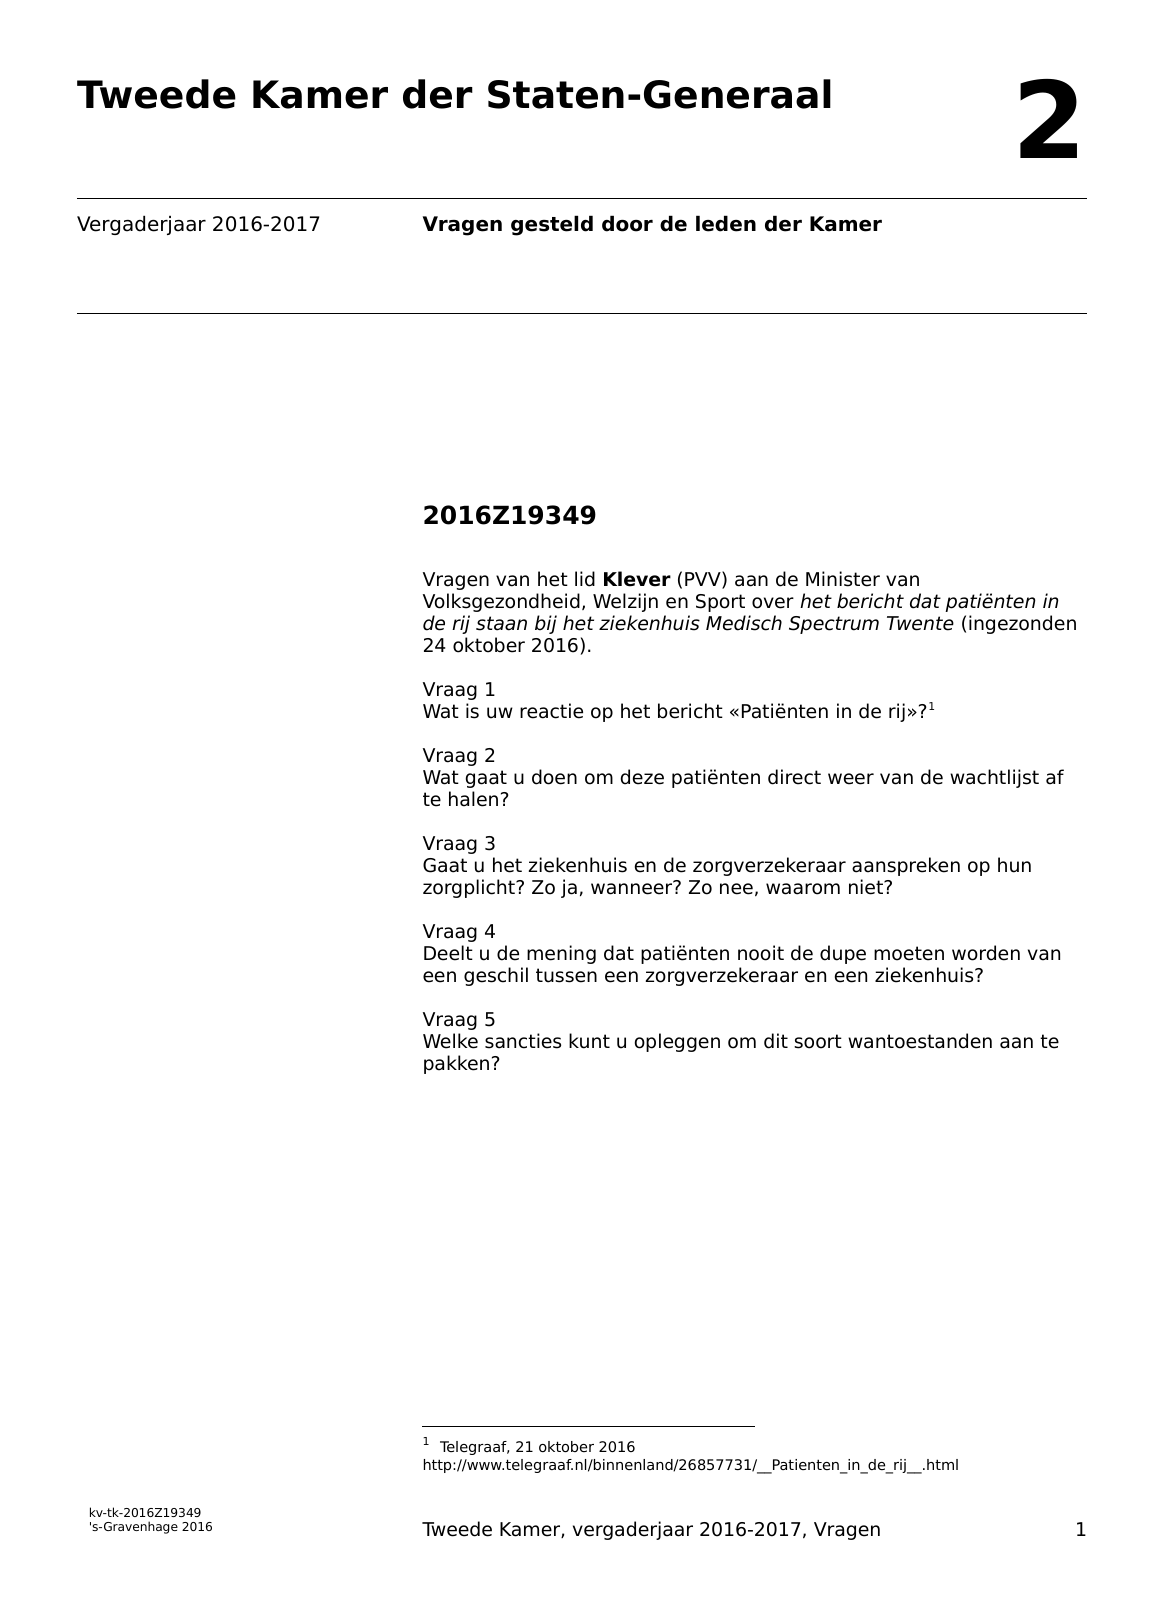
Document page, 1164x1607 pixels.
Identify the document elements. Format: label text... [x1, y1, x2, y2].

text Vragen van het lid Klever (PVV) aan de Minister van Volksgezondheid, Welzijn en Sport over het bericht dat patiënten in de rij staan bij het ziekenhuis Medisch Spectrum Twente (ingezonden 24 oktober 2016). [422, 569, 1087, 657]
table_header 2 [886, 59, 1087, 198]
text Vraag 5 [422, 1009, 1087, 1031]
table_header Tweede Kamer der Staten-Generaal [77, 59, 886, 198]
text 2016Z19349 [422, 501, 1087, 531]
text Telegraaf, 21 oktober 2016 [422, 1435, 1087, 1457]
text Vraag 2 [422, 745, 1087, 767]
text Vraag 3 [422, 833, 1087, 855]
table_cell Vergaderjaar 2016-2017 [77, 199, 422, 313]
text Vraag 1 [422, 679, 1087, 701]
text Deelt u de mening dat patiënten nooit de dupe moeten worden van een geschil tussen een zorgverzekeraar en een ziekenhuis? [422, 943, 1087, 987]
table_cell Vragen gesteld door de leden der Kamer [422, 199, 1087, 313]
text Wat gaat u doen om deze patiënten direct weer van de wachtlijst af te halen? [422, 767, 1087, 811]
text Welke sancties kunt u opleggen om dit soort wantoestanden aan te pakken? [422, 1031, 1087, 1075]
text http://www.telegraaf.nl/binnenland/26857731/__Patienten_in_de_rij__.html [422, 1457, 1087, 1474]
text Gaat u het ziekenhuis en de zorgverzekeraar aanspreken op hun zorgplicht? Zo ja, wanneer? Zo nee, waarom niet? [422, 855, 1087, 899]
text 's-Gravenhage 2016 [88, 1520, 323, 1534]
text kv-tk-2016Z19349 [88, 1506, 323, 1520]
text Vraag 4 [422, 921, 1087, 943]
text Wat is uw reactie op het bericht «Patiënten in de rij»? [422, 701, 1087, 723]
